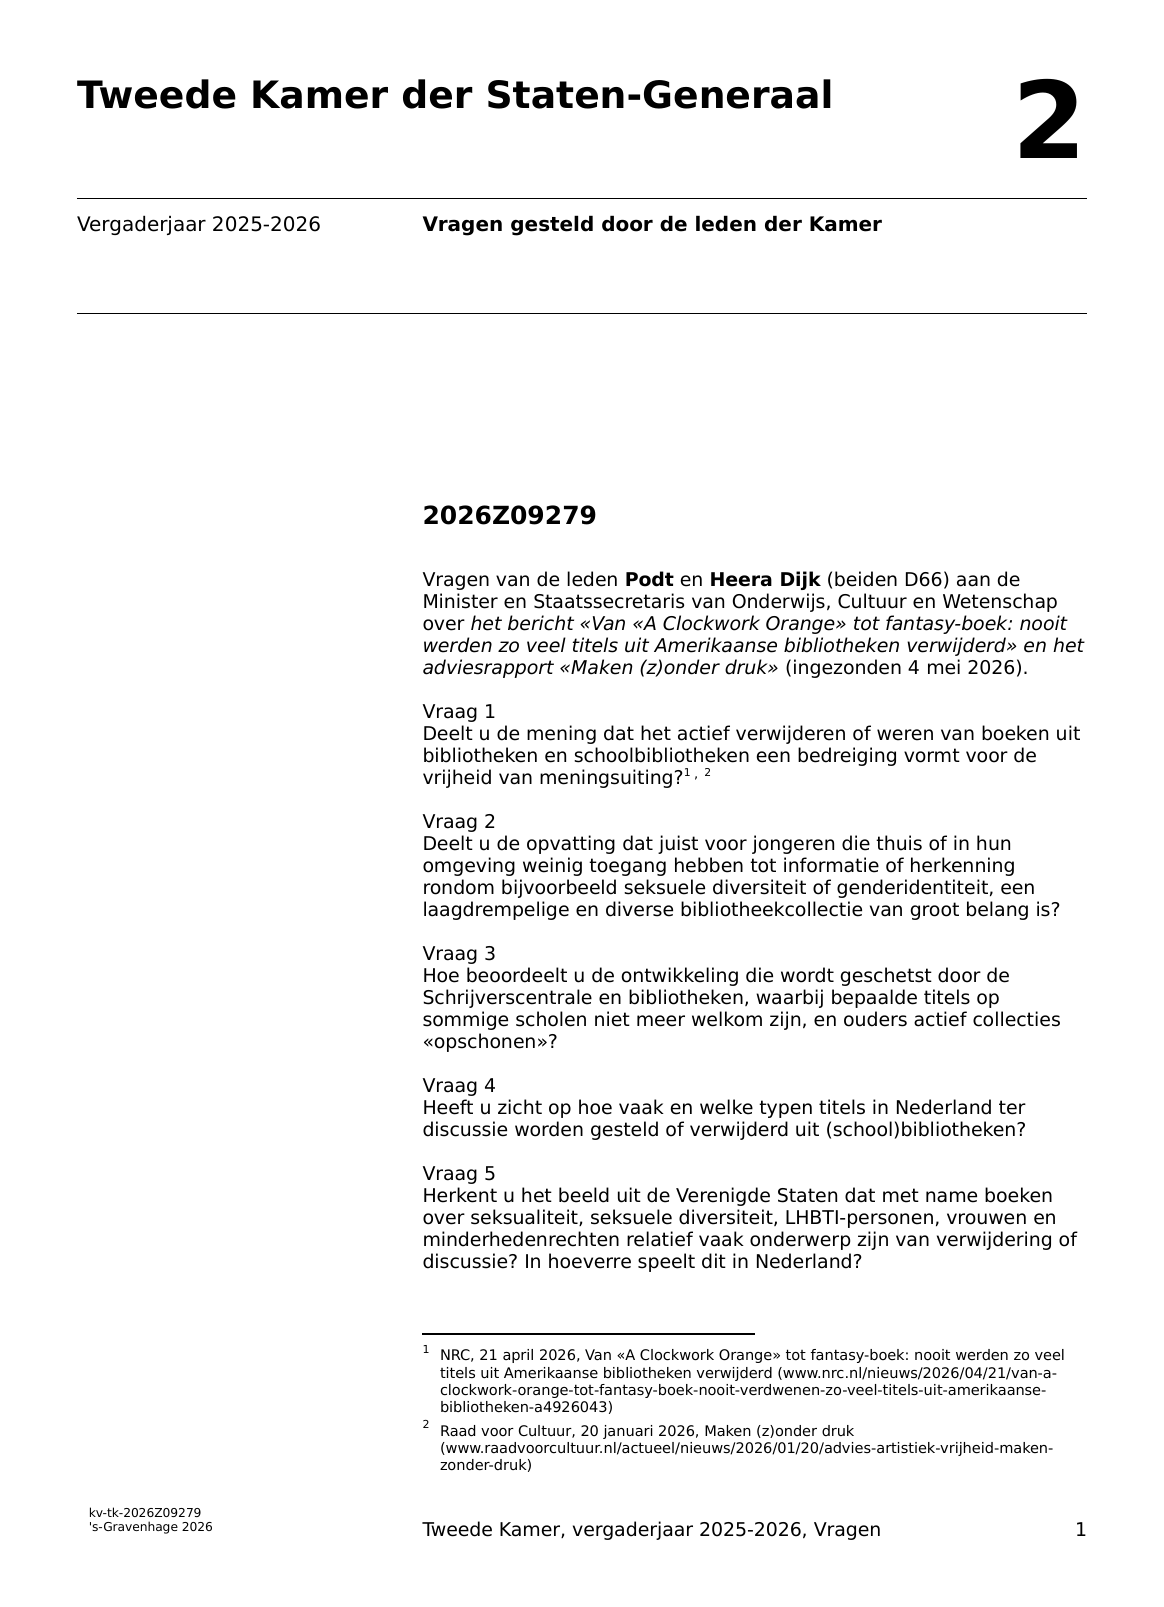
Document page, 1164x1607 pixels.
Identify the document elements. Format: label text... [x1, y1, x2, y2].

table_cell Vragen gesteld door de leden der Kamer [422, 199, 1087, 313]
text Vraag 5 [422, 1163, 1087, 1185]
text NRC, 21 april 2026, Van «A Clockwork Orange» tot fantasy-boek: nooit werden zo veel titels uit Amerikaanse bibliotheken verwijderd (www.nrc.nl/nieuws/2026/04/21/van-a-clockwork-orange-tot-fantasy-boek-nooit-verdwenen-zo-veel-titels-uit-amerikaanse-bibliotheken-a4926043) [422, 1343, 1087, 1416]
text 2026Z09279 [422, 501, 1087, 531]
text Herkent u het beeld uit de Verenigde Staten dat met name boeken over seksualiteit, seksuele diversiteit, LHBTI-personen, vrouwen en minderhedenrechten relatief vaak onderwerp zijn van verwijdering of discussie? In hoeverre speelt dit in Nederland? [422, 1185, 1087, 1273]
text Vraag 1 [422, 701, 1087, 723]
table_header 2 [886, 59, 1087, 198]
text Raad voor Cultuur, 20 januari 2026, Maken (z)onder druk (www.raadvoorcultuur.nl/actueel/nieuws/2026/01/20/advies-artistiek-vrijheid-maken-zonder-druk) [422, 1418, 1087, 1474]
table_header Tweede Kamer der Staten-Generaal [77, 59, 886, 198]
text Vragen van de leden Podt en Heera Dijk (beiden D66) aan de Minister en Staatssecretaris van Onderwijs, Cultuur en Wetenschap over het bericht «Van «A Clockwork Orange» tot fantasy-boek: nooit werden zo veel titels uit Amerikaanse bibliotheken verwijderd» en het adviesrapport «Maken (z)onder druk» (ingezonden 4 mei 2026). [422, 569, 1087, 679]
text Deelt u de mening dat het actief verwijderen of weren van boeken uit bibliotheken en schoolbibliotheken een bedreiging vormt voor de vrijheid van meningsuiting?, [422, 723, 1087, 789]
text 's-Gravenhage 2026 [88, 1520, 323, 1534]
table_cell Vergaderjaar 2025-2026 [77, 199, 422, 313]
text Heeft u zicht op hoe vaak en welke typen titels in Nederland ter discussie worden gesteld of verwijderd uit (school)bibliotheken? [422, 1097, 1087, 1141]
text Vraag 4 [422, 1075, 1087, 1097]
text kv-tk-2026Z09279 [88, 1506, 323, 1520]
text Hoe beoordeelt u de ontwikkeling die wordt geschetst door de Schrijverscentrale en bibliotheken, waarbij bepaalde titels op sommige scholen niet meer welkom zijn, en ouders actief collecties «opschonen»? [422, 965, 1087, 1053]
text Deelt u de opvatting dat juist voor jongeren die thuis of in hun omgeving weinig toegang hebben tot informatie of herkenning rondom bijvoorbeeld seksuele diversiteit of genderidentiteit, een laagdrempelige en diverse bibliotheekcollectie van groot belang is? [422, 833, 1087, 921]
text Vraag 3 [422, 943, 1087, 965]
text Vraag 2 [422, 811, 1087, 833]
